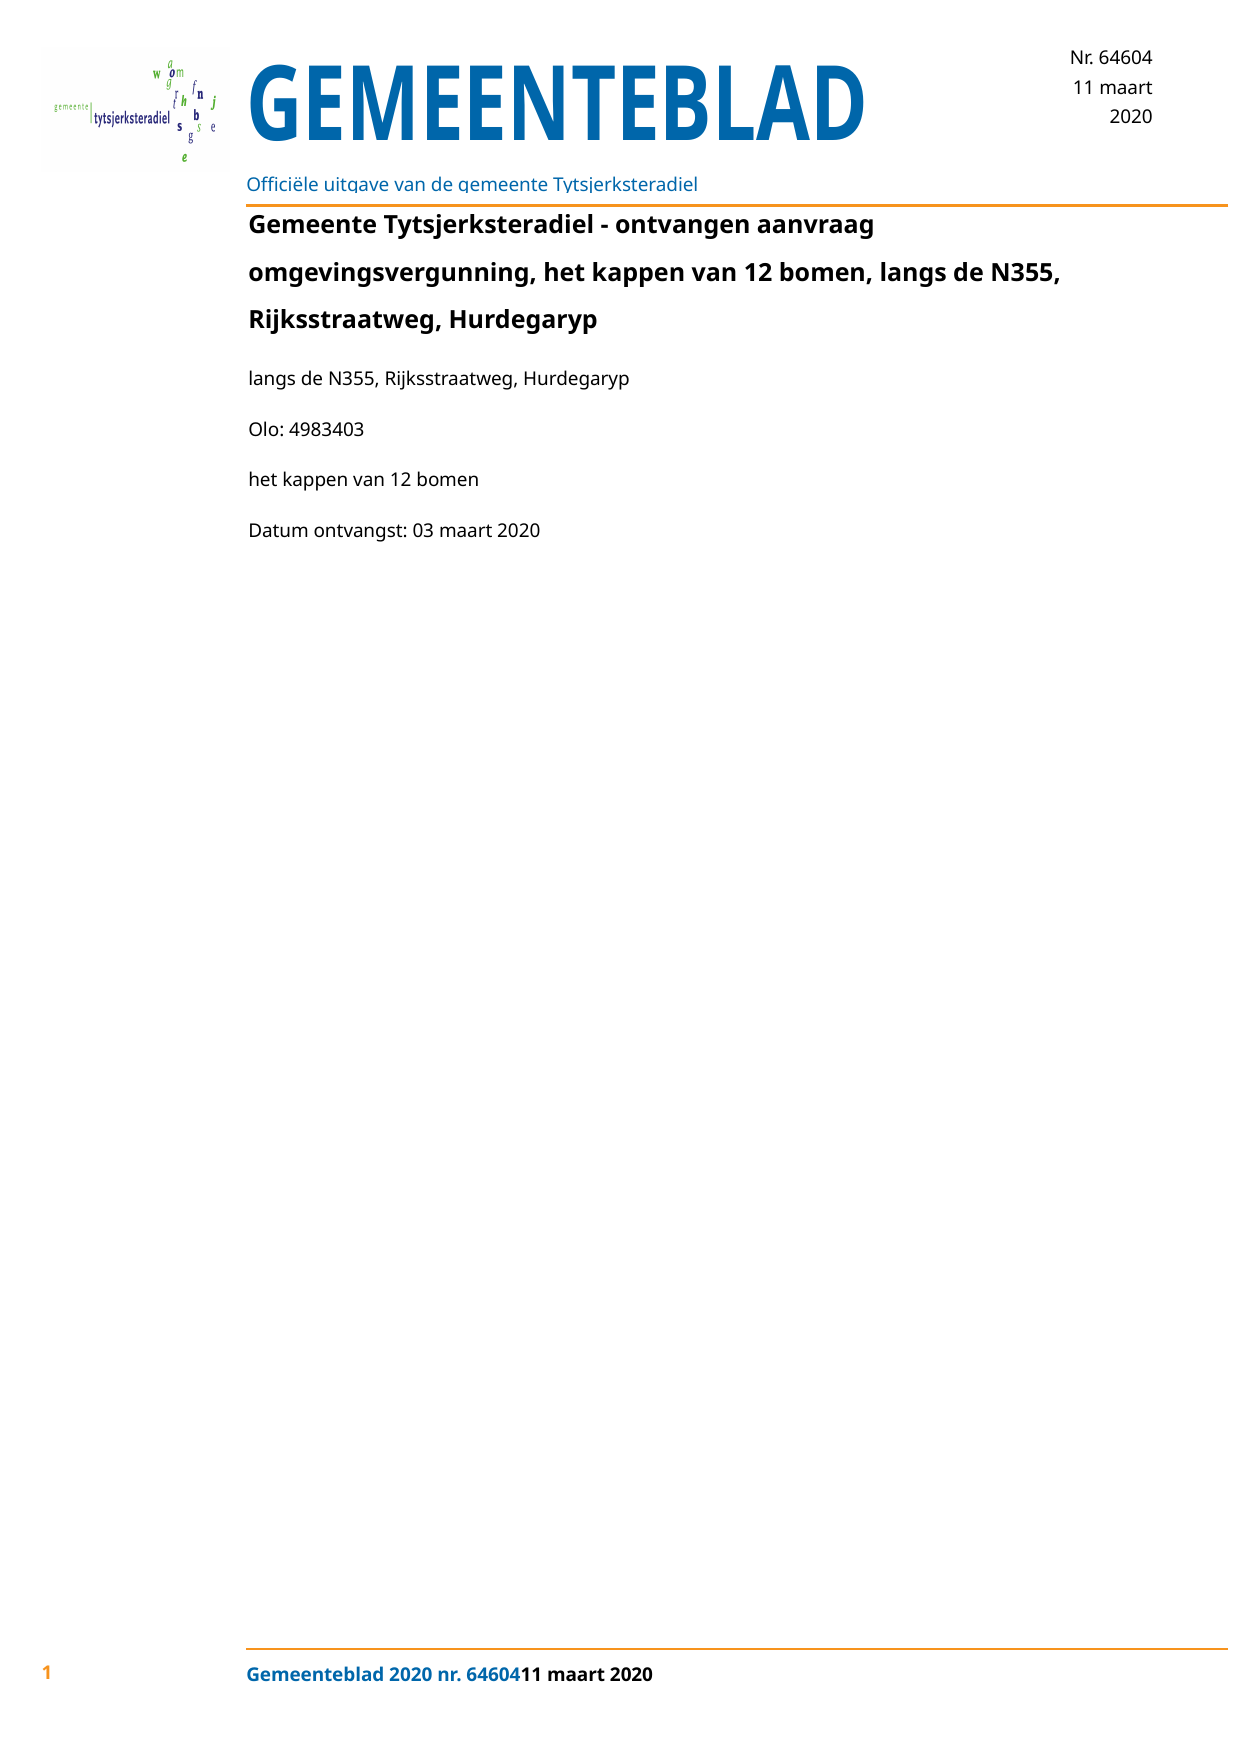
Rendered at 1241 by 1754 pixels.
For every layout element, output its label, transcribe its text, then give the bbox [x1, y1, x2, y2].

text Datum ontvangst: 03 maart 2020 [248, 517, 1152, 542]
text het kappen van 12 bomen [248, 466, 1152, 492]
text Olo: 4983403 [248, 416, 1152, 442]
text langs de N355, Rijksstraatweg, Hurdegaryp [248, 366, 1152, 391]
text Gemeente Tytsjerksteradiel - ontvangen aanvraag omgevingsvergunning, het kappen van 12 bomen, langs de N355, Rijksstraatweg, Hurdegaryp [248, 207, 1152, 336]
picture [41, 47, 231, 172]
